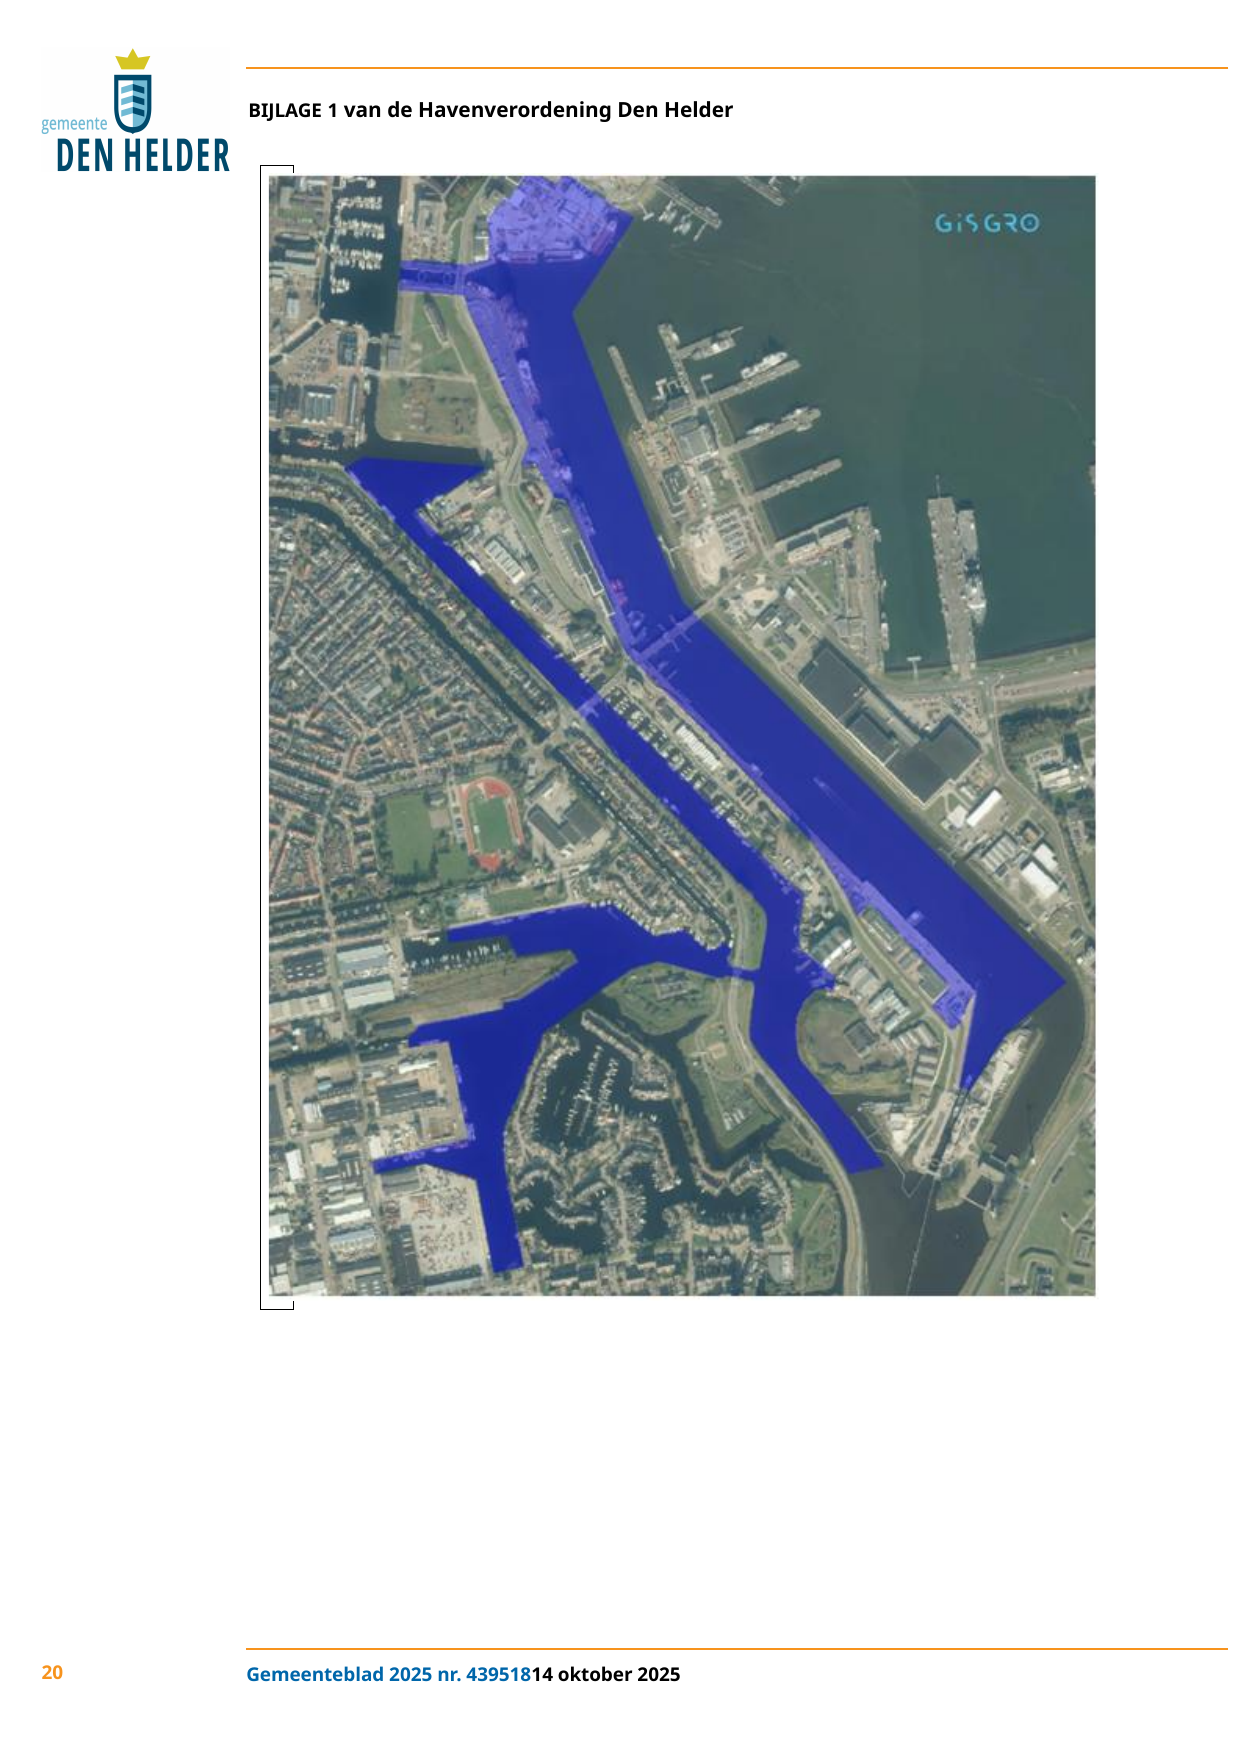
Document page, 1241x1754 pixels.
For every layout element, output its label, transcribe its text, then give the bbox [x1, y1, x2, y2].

picture [100, 154, 106, 172]
picture [41, 47, 231, 172]
picture [182, 144, 187, 165]
picture [268, 173, 1099, 1301]
text BIJLAGE 1 van de Havenverordening Den Helder [248, 95, 1152, 123]
picture [63, 144, 68, 165]
picture [130, 157, 135, 172]
picture [220, 160, 224, 172]
